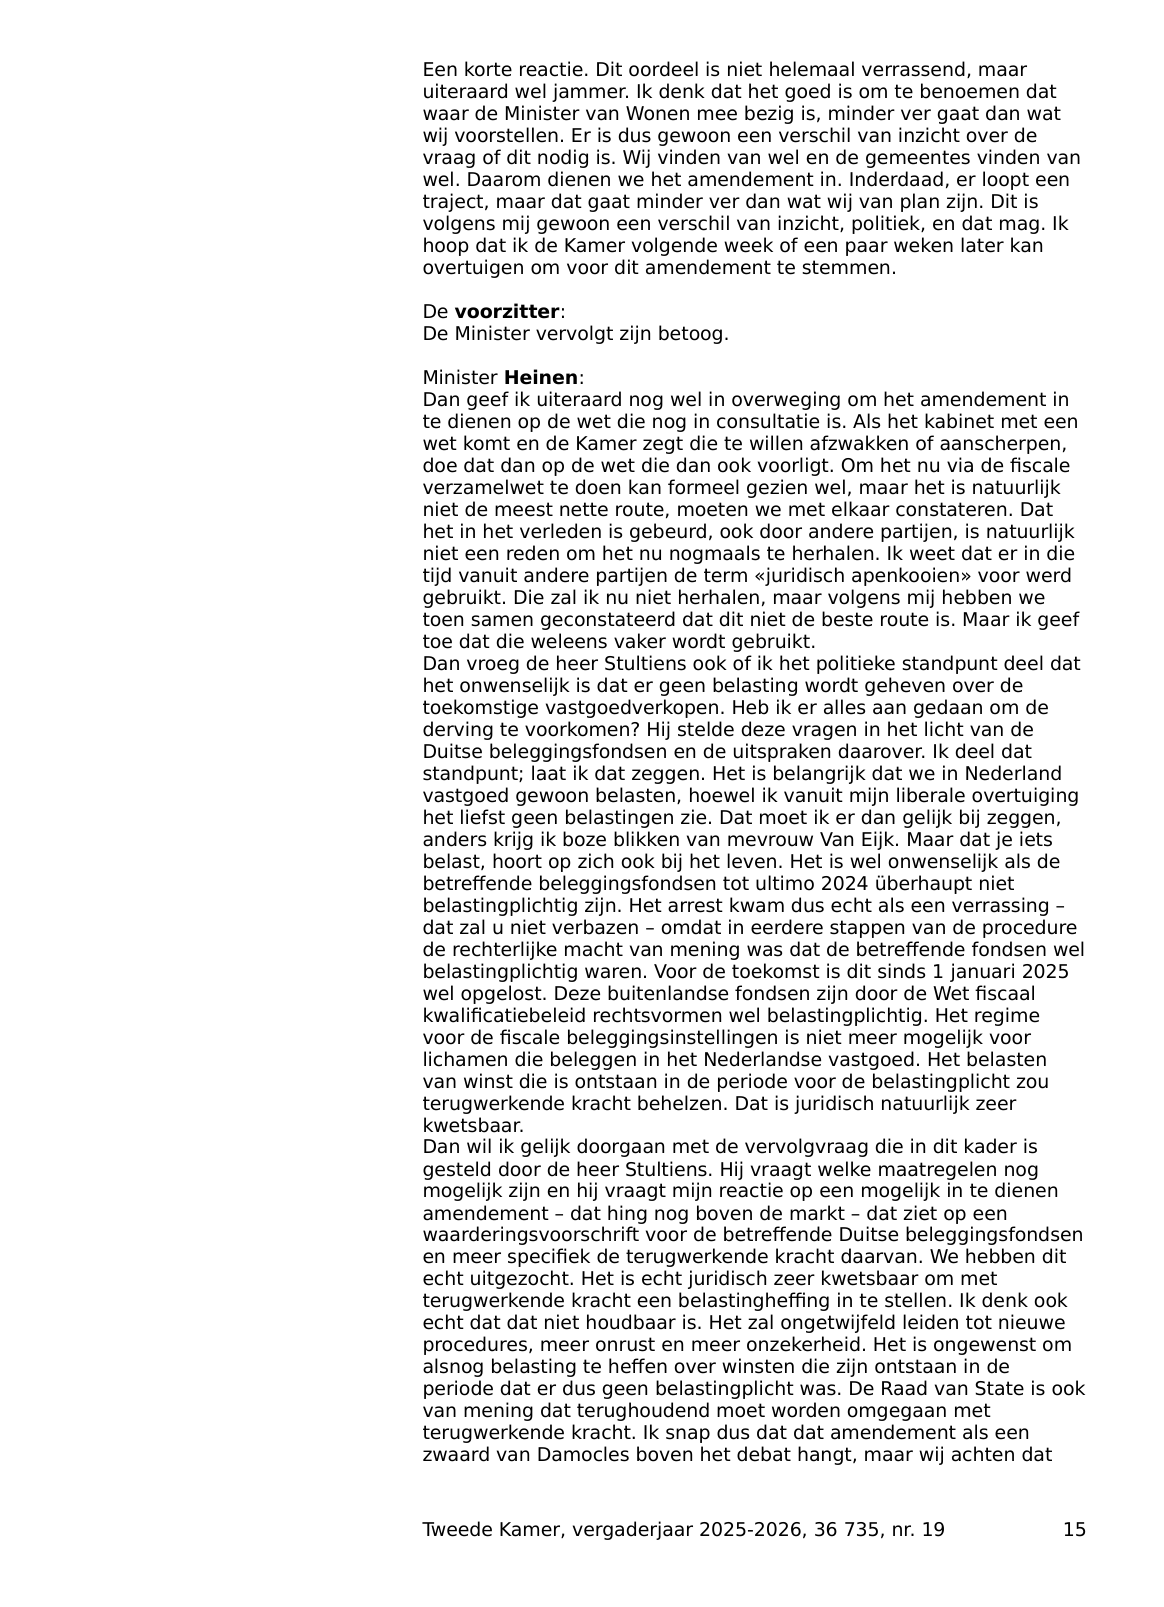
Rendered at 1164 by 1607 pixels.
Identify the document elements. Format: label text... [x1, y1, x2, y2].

text Dan vroeg de heer Stultiens ook of ik het politieke standpunt deel dat het onwenselijk is dat er geen belasting wordt geheven over de toekomstige vastgoedverkopen. Heb ik er alles aan gedaan om de derving te voorkomen? Hij stelde deze vragen in het licht van de Duitse beleggingsfondsen en de uitspraken daarover. Ik deel dat standpunt; laat ik dat zeggen. Het is belangrijk dat we in Nederland vastgoed gewoon belasten, hoewel ik vanuit mijn liberale overtuiging het liefst geen belastingen zie. Dat moet ik er dan gelijk bij zeggen, anders krijg ik boze blikken van mevrouw Van Eijk. Maar dat je iets belast, hoort op zich ook bij het leven. Het is wel onwenselijk als de betreffende beleggingsfondsen tot ultimo 2024 überhaupt niet belastingplichtig zijn. Het arrest kwam dus echt als een verrassing – dat zal u niet verbazen – omdat in eerdere stappen van de procedure de rechterlijke macht van mening was dat de betreffende fondsen wel belastingplichtig waren. Voor de toekomst is dit sinds 1 januari 2025 wel opgelost. Deze buitenlandse fondsen zijn door de Wet fiscaal kwalificatiebeleid rechtsvormen wel belastingplichtig. Het regime voor de fiscale beleggingsinstellingen is niet meer mogelijk voor lichamen die beleggen in het Nederlandse vastgoed. Het belasten van winst die is ontstaan in de periode voor de belastingplicht zou terugwerkende kracht behelzen. Dat is juridisch natuurlijk zeer kwetsbaar. [422, 653, 1087, 1136]
text Dan wil ik gelijk doorgaan met de vervolgvraag die in dit kader is gesteld door de heer Stultiens. Hij vraagt welke maatregelen nog mogelijk zijn en hij vraagt mijn reactie op een mogelijk in te dienen amendement – dat hing nog boven de markt – dat ziet op een waarderingsvoorschrift voor de betreffende Duitse beleggingsfondsen en meer specifiek de terugwerkende kracht daarvan. We hebben dit echt uitgezocht. Het is echt juridisch zeer kwetsbaar om met terugwerkende kracht een belastingheffing in te stellen. Ik denk ook echt dat dat niet houdbaar is. Het zal ongetwijfeld leiden tot nieuwe procedures, meer onrust en meer onzekerheid. Het is ongewenst om alsnog belasting te heffen over winsten die zijn ontstaan in de periode dat er dus geen belastingplicht was. De Raad van State is ook van mening dat terughoudend moet worden omgegaan met terugwerkende kracht. Ik snap dus dat dat amendement als een zwaard van Damocles boven het debat hangt, maar wij achten dat [422, 1136, 1087, 1466]
text Dan geef ik uiteraard nog wel in overweging om het amendement in te dienen op de wet die nog in consultatie is. Als het kabinet met een wet komt en de Kamer zegt die te willen afzwakken of aanscherpen, doe dat dan op de wet die dan ook voorligt. Om het nu via de fiscale verzamelwet te doen kan formeel gezien wel, maar het is natuurlijk niet de meest nette route, moeten we met elkaar constateren. Dat het in het verleden is gebeurd, ook door andere partijen, is natuurlijk niet een reden om het nu nogmaals te herhalen. Ik weet dat er in die tijd vanuit andere partijen de term «juridisch apenkooien» voor werd gebruikt. Die zal ik nu niet herhalen, maar volgens mij hebben we toen samen geconstateerd dat dit niet de beste route is. Maar ik geef toe dat die weleens vaker wordt gebruikt. [422, 389, 1087, 653]
text Minister Heinen: [422, 367, 1087, 389]
text Een korte reactie. Dit oordeel is niet helemaal verrassend, maar uiteraard wel jammer. Ik denk dat het goed is om te benoemen dat waar de Minister van Wonen mee bezig is, minder ver gaat dan wat wij voorstellen. Er is dus gewoon een verschil van inzicht over de vraag of dit nodig is. Wij vinden van wel en de gemeentes vinden van wel. Daarom dienen we het amendement in. Inderdaad, er loopt een traject, maar dat gaat minder ver dan wat wij van plan zijn. Dit is volgens mij gewoon een verschil van inzicht, politiek, en dat mag. Ik hoop dat ik de Kamer volgende week of een paar weken later kan overtuigen om voor dit amendement te stemmen. [422, 59, 1087, 279]
text De voorzitter: [422, 301, 1087, 323]
text De Minister vervolgt zijn betoog. [422, 323, 1087, 345]
